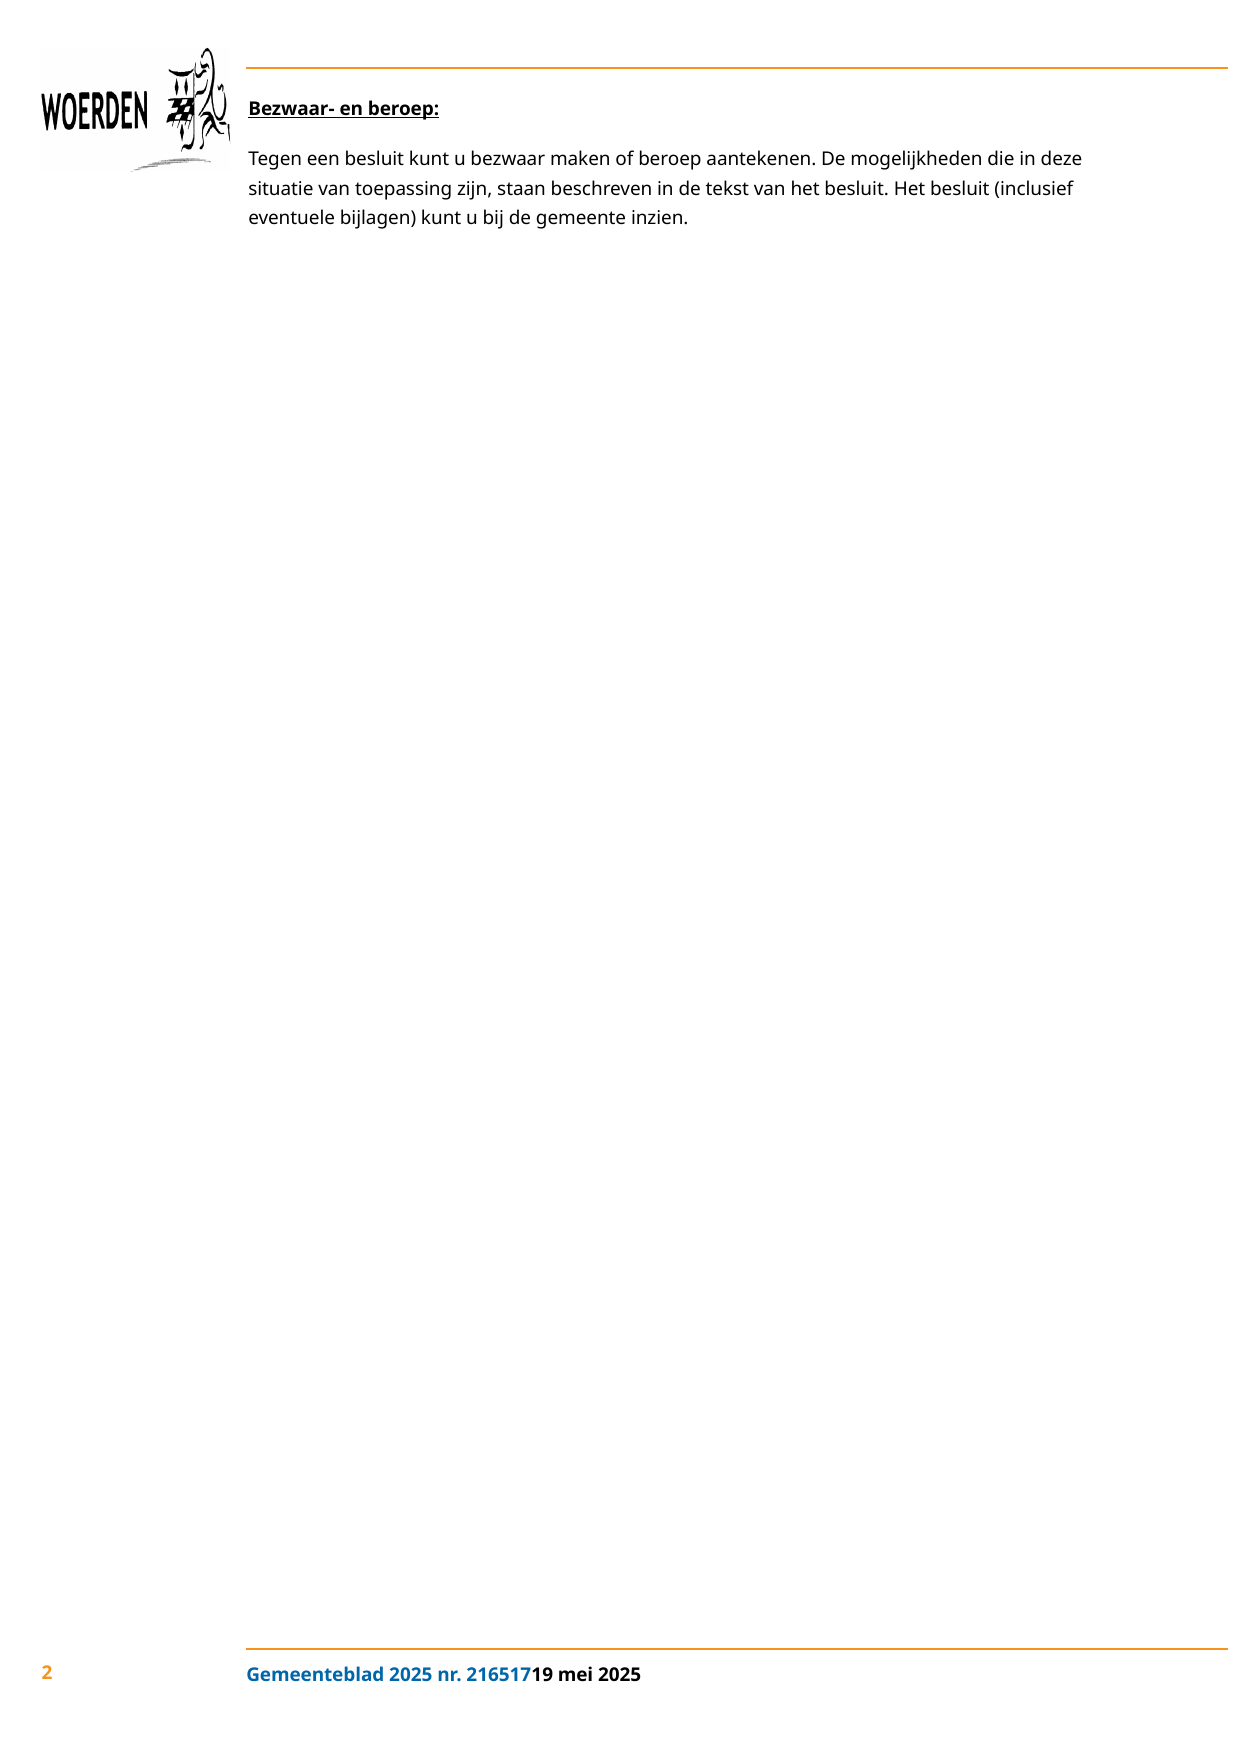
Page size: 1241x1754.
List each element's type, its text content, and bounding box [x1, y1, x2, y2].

text Bezwaar- en beroep: [248, 95, 1152, 121]
picture [41, 47, 231, 172]
text Tegen een besluit kunt u bezwaar maken of beroep aantekenen. De mogelijkheden die in deze situatie van toepassing zijn, staan beschreven in de tekst van het besluit. Het besluit (inclusief eventuele bijlagen) kunt u bij de gemeente inzien. [248, 145, 1152, 230]
